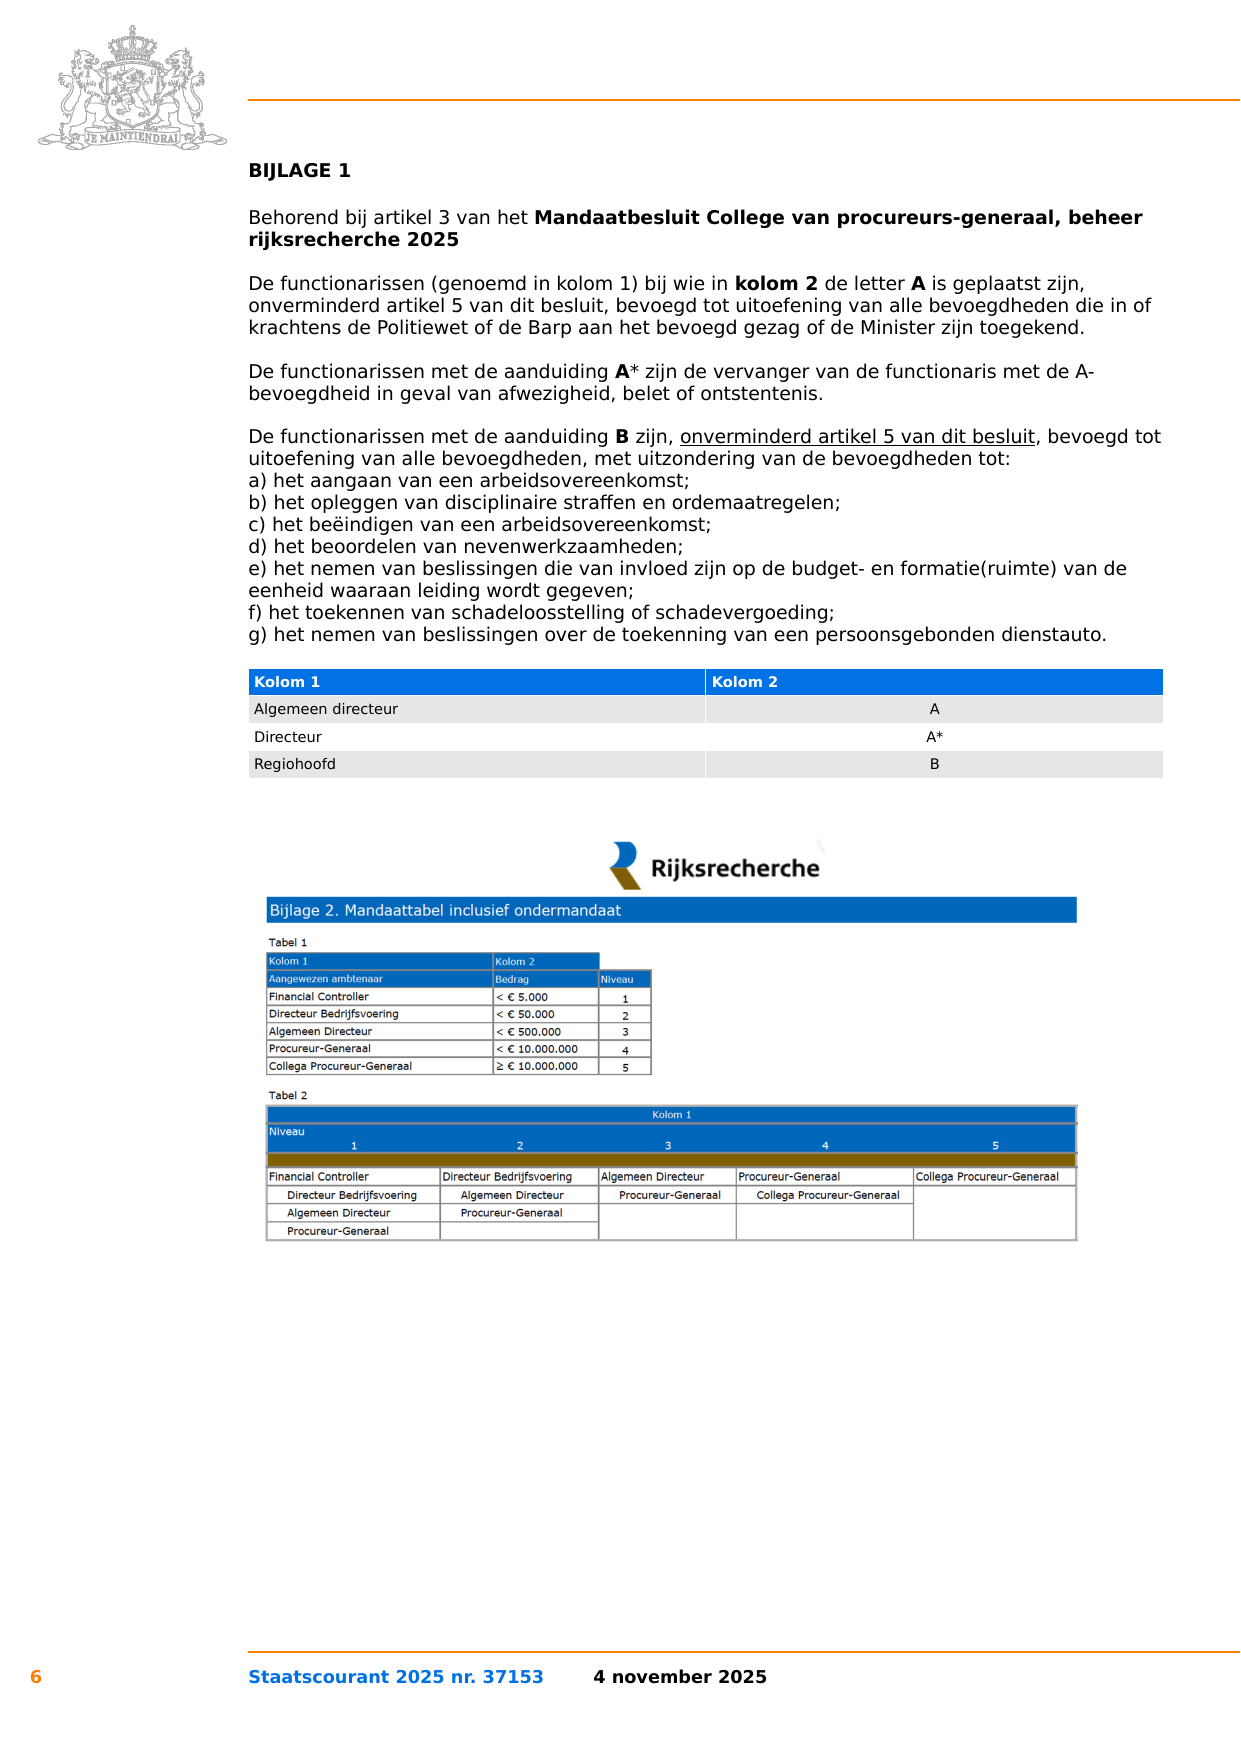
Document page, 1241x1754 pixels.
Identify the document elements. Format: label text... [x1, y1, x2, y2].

table_cell B [706, 751, 1163, 778]
text De functionarissen met de aanduiding B zijn, onverminderd artikel 5 van dit besluit, bevoegd tot uitoefening van alle bevoegdheden, met uitzondering van de bevoegdheden tot: [248, 426, 1163, 470]
table_header Kolom 1 [249, 669, 705, 695]
picture [38, 25, 227, 150]
table_cell A* [706, 724, 1163, 750]
text Behorend bij artikel 3 van het Mandaatbesluit College van procureurs-generaal, beheer rijksrecherche 2025 [248, 207, 1163, 251]
text f) het toekennen van schadeloosstelling of schadevergoeding; [248, 602, 1163, 624]
table_cell A [706, 696, 1163, 723]
table_cell Directeur [249, 724, 705, 750]
text De functionarissen (genoemd in kolom 1) bij wie in kolom 2 de letter A is geplaatst zijn, onverminderd artikel 5 van dit besluit, bevoegd tot uitoefening van alle bevoegdheden die in of krachtens de Politiewet of de Barp aan het bevoegd gezag of de Minister zijn toegekend. [248, 273, 1163, 339]
text g) het nemen van beslissingen over de toekenning van een persoonsgebonden dienstauto. [248, 624, 1163, 646]
text e) het nemen van beslissingen die van invloed zijn op de budget- en formatie(ruimte) van de eenheid waaraan leiding wordt gegeven; [248, 558, 1163, 602]
table_header Kolom 2 [706, 669, 1163, 695]
text b) het opleggen van disciplinaire straffen en ordemaatregelen; [248, 492, 1163, 514]
text c) het beëindigen van een arbeidsovereenkomst; [248, 514, 1163, 536]
subtitle BIJLAGE 1 [248, 160, 1163, 182]
text d) het beoordelen van nevenwerkzaamheden; [248, 536, 1163, 558]
text De functionarissen met de aanduiding A* zijn de vervanger van de functionaris met de A-bevoegdheid in geval van afwezigheid, belet of ontstentenis. [248, 361, 1163, 404]
text a) het aangaan van een arbeidsovereenkomst; [248, 470, 1163, 492]
table_cell Algemeen directeur [249, 696, 705, 723]
picture [248, 800, 1134, 1273]
table_cell Regiohoofd [249, 751, 705, 778]
